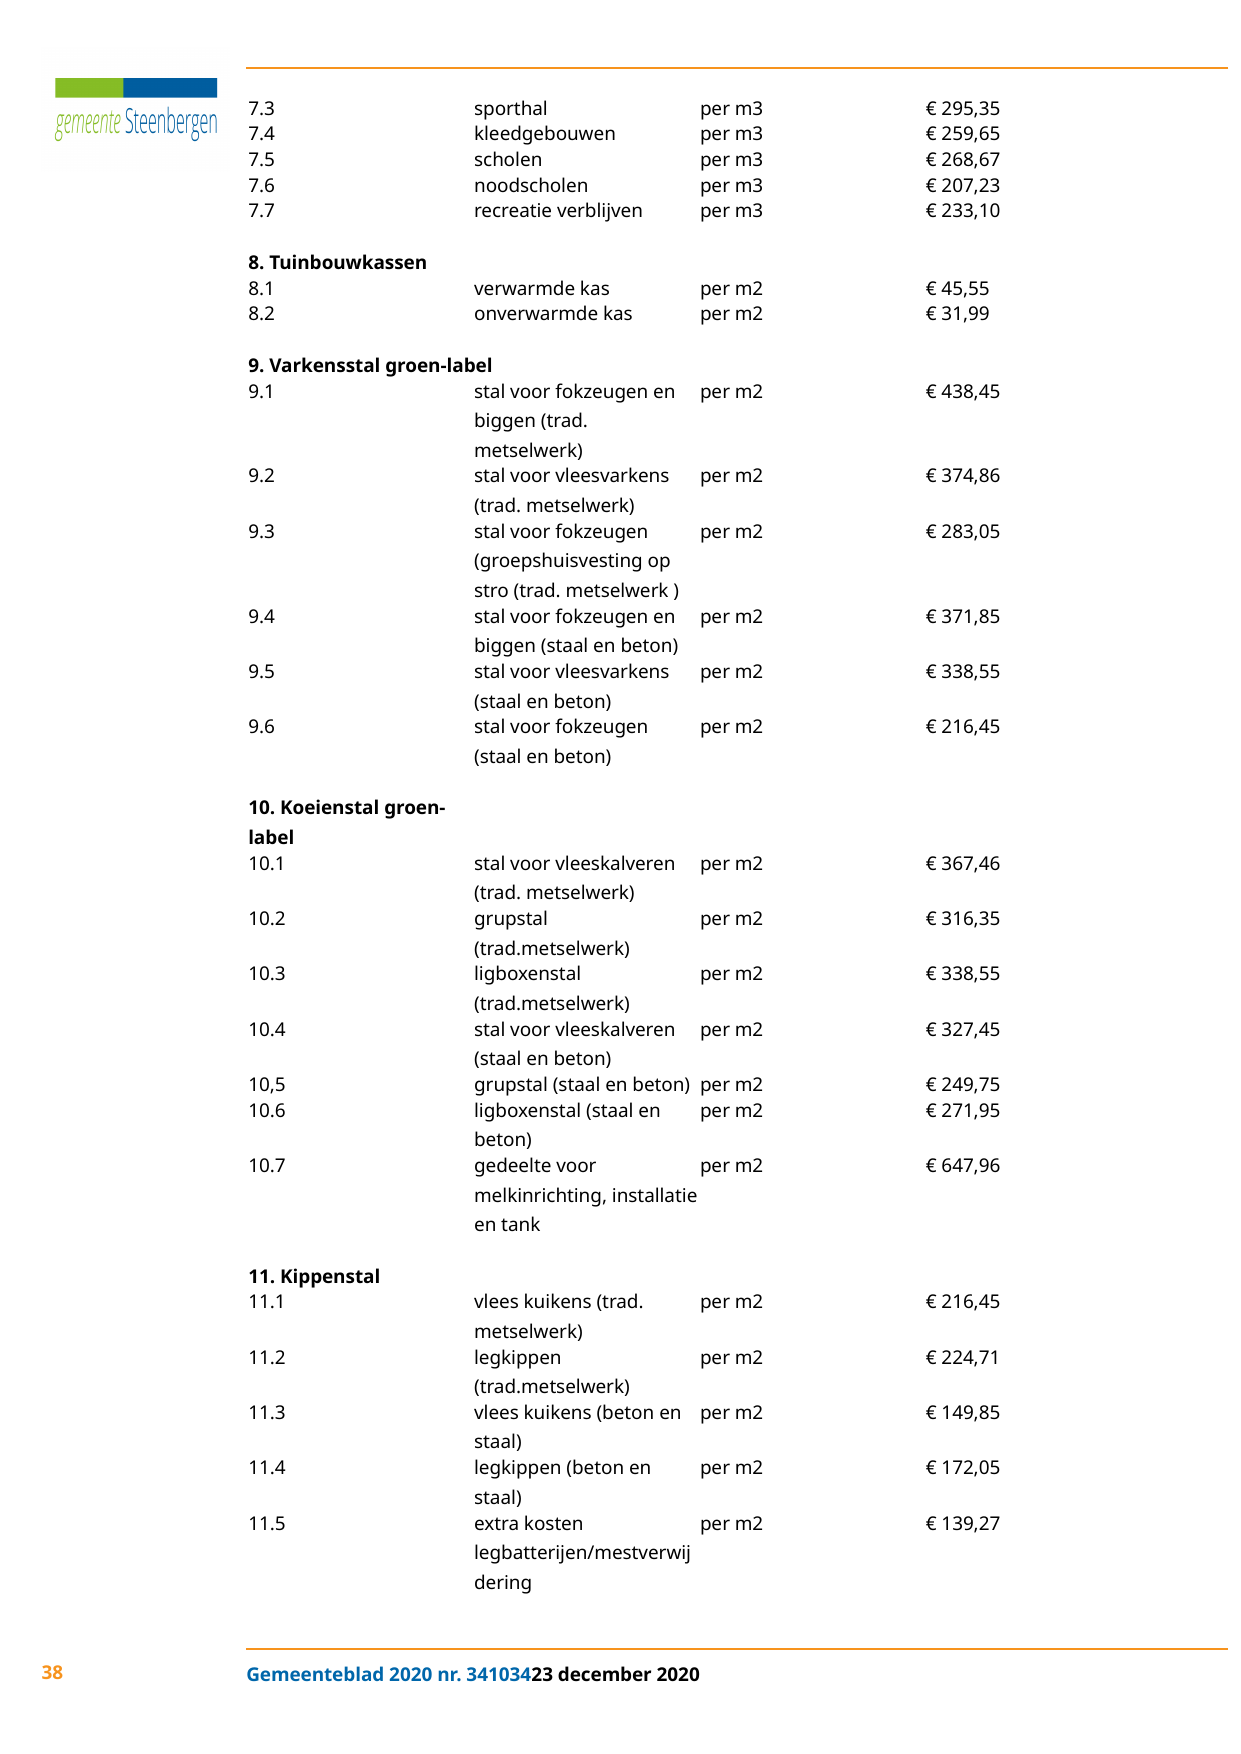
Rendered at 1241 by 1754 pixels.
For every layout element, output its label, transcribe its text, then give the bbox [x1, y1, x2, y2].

table_cell 10.6 [248, 1097, 474, 1152]
table_cell [474, 769, 700, 794]
table_cell [700, 352, 926, 378]
table_cell € 268,67 [926, 146, 1152, 172]
table_cell per m2 [700, 1097, 926, 1152]
table_cell per m3 [700, 95, 926, 121]
table_cell [474, 795, 700, 850]
table_cell stal voor vleeskalveren (trad. metselwerk) [474, 850, 700, 905]
table_cell per m3 [700, 198, 926, 223]
table_cell [248, 224, 474, 249]
table_cell stal voor fokzeugen en biggen (trad. metselwerk) [474, 378, 700, 463]
table_cell per m2 [700, 1152, 926, 1237]
table_cell [700, 1263, 926, 1288]
table_cell grupstal (trad.metselwerk) [474, 905, 700, 961]
table_cell gedeelte voor melkinrichting, installatie en tank [474, 1152, 700, 1237]
table_cell 11.3 [248, 1399, 474, 1454]
table_cell [474, 1237, 700, 1263]
table_cell 11.2 [248, 1344, 474, 1399]
table_cell [248, 326, 474, 352]
table_cell 10.2 [248, 905, 474, 961]
table_cell legkippen (beton en staal) [474, 1455, 700, 1510]
table_cell 9.6 [248, 714, 474, 769]
table_cell per m2 [700, 1016, 926, 1071]
table_cell [700, 249, 926, 275]
table_cell € 139,27 [926, 1510, 1152, 1595]
table_cell stal voor vleesvarkens (trad. metselwerk) [474, 463, 700, 518]
table_cell 9. Varkensstal groen-label [248, 352, 700, 378]
table_cell [926, 249, 1152, 275]
table_cell [248, 769, 474, 794]
table_cell per m2 [700, 1455, 926, 1510]
table_cell per m2 [700, 463, 926, 518]
table_cell per m2 [700, 714, 926, 769]
table_cell € 233,10 [926, 198, 1152, 223]
table_cell € 216,45 [926, 714, 1152, 769]
table_cell € 338,55 [926, 961, 1152, 1016]
table_cell per m2 [700, 1289, 926, 1344]
table_cell onverwarmde kas [474, 301, 700, 326]
table_cell 7.4 [248, 121, 474, 146]
table_cell noodscholen [474, 172, 700, 198]
table_cell 7.3 [248, 95, 474, 121]
table_cell € 295,35 [926, 95, 1152, 121]
table_cell per m2 [700, 905, 926, 961]
table_cell [926, 1237, 1152, 1263]
table_cell per m2 [700, 1399, 926, 1454]
table_cell 10.7 [248, 1152, 474, 1237]
table_cell 8.1 [248, 275, 474, 301]
table_cell € 207,23 [926, 172, 1152, 198]
table_cell per m3 [700, 121, 926, 146]
table_cell [926, 224, 1152, 249]
table_cell 11. Kippenstal [248, 1263, 474, 1288]
table_cell [700, 769, 926, 794]
table_cell vlees kuikens (beton en staal) [474, 1399, 700, 1454]
table_cell € 259,65 [926, 121, 1152, 146]
table_cell [926, 1263, 1152, 1288]
table_cell [926, 352, 1152, 378]
table_cell [474, 326, 700, 352]
table_cell 9.5 [248, 658, 474, 713]
table_cell stal voor fokzeugen (staal en beton) [474, 714, 700, 769]
table_cell 7.7 [248, 198, 474, 223]
table_cell per m2 [700, 518, 926, 603]
table_cell stal voor fokzeugen en biggen (staal en beton) [474, 603, 700, 658]
table_cell grupstal (staal en beton) [474, 1071, 700, 1097]
table_cell 9.3 [248, 518, 474, 603]
table_cell [926, 769, 1152, 794]
table_cell per m2 [700, 378, 926, 463]
table_cell € 249,75 [926, 1071, 1152, 1097]
table_cell per m2 [700, 850, 926, 905]
table_cell € 367,46 [926, 850, 1152, 905]
table_cell [700, 224, 926, 249]
table_cell ligboxenstal (trad.metselwerk) [474, 961, 700, 1016]
table_cell verwarmde kas [474, 275, 700, 301]
table_cell € 438,45 [926, 378, 1152, 463]
table_cell per m3 [700, 172, 926, 198]
table_cell € 271,95 [926, 1097, 1152, 1152]
table_cell scholen [474, 146, 700, 172]
table_cell 10.4 [248, 1016, 474, 1071]
table_cell 11.1 [248, 1289, 474, 1344]
table_cell [474, 1263, 700, 1288]
table_cell 9.1 [248, 378, 474, 463]
table_cell € 338,55 [926, 658, 1152, 713]
table_cell 7.5 [248, 146, 474, 172]
table_cell legkippen (trad.metselwerk) [474, 1344, 700, 1399]
table_cell 8.2 [248, 301, 474, 326]
table_cell recreatie verblijven [474, 198, 700, 223]
table_cell [926, 795, 1152, 850]
table_cell per m2 [700, 301, 926, 326]
table_cell 9.4 [248, 603, 474, 658]
table_cell per m2 [700, 658, 926, 713]
table_cell € 172,05 [926, 1455, 1152, 1510]
table_cell per m2 [700, 1071, 926, 1097]
table_cell vlees kuikens (trad. metselwerk) [474, 1289, 700, 1344]
table_cell stal voor vleeskalveren (staal en beton) [474, 1016, 700, 1071]
table_cell € 45,55 [926, 275, 1152, 301]
table_cell € 224,71 [926, 1344, 1152, 1399]
table_cell per m2 [700, 275, 926, 301]
table_cell stal voor fokzeugen (groepshuisvesting op stro (trad. metselwerk ) [474, 518, 700, 603]
table_cell per m2 [700, 603, 926, 658]
picture [41, 47, 231, 172]
table_cell per m3 [700, 146, 926, 172]
table_cell € 216,45 [926, 1289, 1152, 1344]
table_cell 8. Tuinbouwkassen [248, 249, 700, 275]
table_cell ligboxenstal (staal en beton) [474, 1097, 700, 1152]
table_cell [926, 326, 1152, 352]
table_cell per m2 [700, 1344, 926, 1399]
table_cell [700, 1237, 926, 1263]
table_cell € 283,05 [926, 518, 1152, 603]
table_cell 9.2 [248, 463, 474, 518]
table_cell stal voor vleesvarkens (staal en beton) [474, 658, 700, 713]
table_cell kleedgebouwen [474, 121, 700, 146]
table_cell 10,5 [248, 1071, 474, 1097]
table_cell extra kosten legbatterijen/mestverwijdering [474, 1510, 700, 1595]
table_cell sporthal [474, 95, 700, 121]
table_cell 11.4 [248, 1455, 474, 1510]
table_cell 10.1 [248, 850, 474, 905]
table_cell [474, 224, 700, 249]
table_cell € 374,86 [926, 463, 1152, 518]
table_cell € 647,96 [926, 1152, 1152, 1237]
table_cell € 316,35 [926, 905, 1152, 961]
table_cell per m2 [700, 1510, 926, 1595]
table_cell [700, 326, 926, 352]
table_cell 7.6 [248, 172, 474, 198]
table_cell per m2 [700, 961, 926, 1016]
table_cell 10. Koeienstal groen-label [248, 795, 474, 850]
table_cell [248, 1237, 474, 1263]
table_cell € 327,45 [926, 1016, 1152, 1071]
table_cell € 31,99 [926, 301, 1152, 326]
table_cell € 371,85 [926, 603, 1152, 658]
table_cell [700, 795, 926, 850]
table_cell 11.5 [248, 1510, 474, 1595]
table_cell € 149,85 [926, 1399, 1152, 1454]
table_cell 10.3 [248, 961, 474, 1016]
